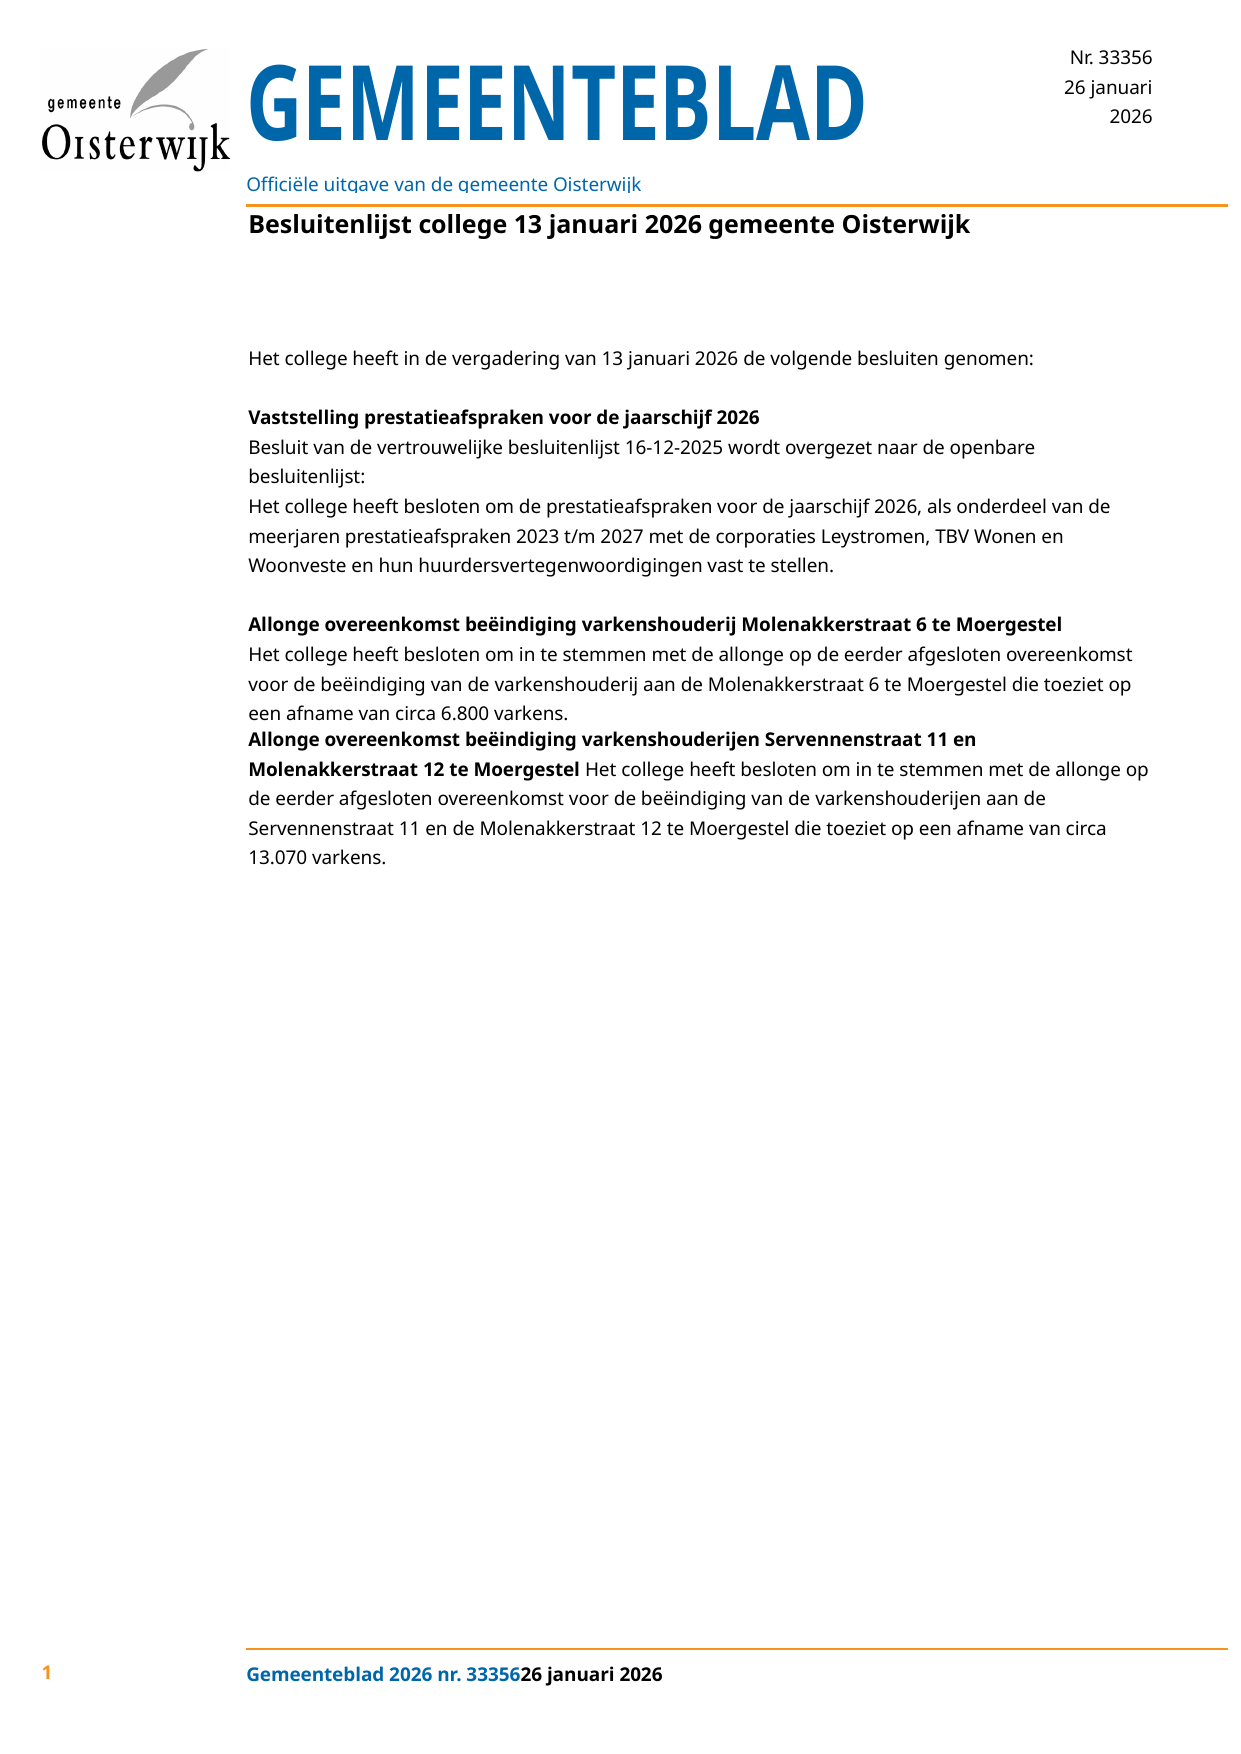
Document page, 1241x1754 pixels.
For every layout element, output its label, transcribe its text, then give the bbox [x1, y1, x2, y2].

text Vaststelling prestatieafspraken voor de jaarschijf 2026 [248, 404, 1152, 430]
text Het college heeft besloten om de prestatieafspraken voor de jaarschijf 2026, als onderdeel van de meerjaren prestatieafspraken 2023 t/m 2027 met de corporaties Leystromen, TBV Wonen en Woonveste en hun huurdersvertegenwoordigingen vast te stellen. [248, 493, 1152, 578]
text Besluit van de vertrouwelijke besluitenlijst 16-12-2025 wordt overgezet naar de openbare besluitenlijst: [248, 434, 1152, 489]
picture [41, 47, 231, 172]
table_cell Allonge overeenkomst beëindiging varkenshouderijen Servennenstraat 11 en Molenakkerstraat 12 te Moergestel Het college heeft besloten om in te stemmen met de allonge op de eerder afgesloten overeenkomst voor de beëindiging van de varkenshouderijen aan de Servennenstraat 11 en de Molenakkerstraat 12 te Moergestel die toeziet op een afname van circa 13.070 varkens. [248, 726, 1152, 870]
table_header Allonge overeenkomst beëindiging varkenshouderij Molenakkerstraat 6 te Moergestel Het college heeft besloten om in te stemmen met de allonge op de eerder afgesloten overeenkomst voor de beëindiging van de varkenshouderij aan de Molenakkerstraat 6 te Moergestel die toeziet op een afname van circa 6.800 varkens. [248, 612, 1152, 726]
text Besluitenlijst college 13 januari 2026 gemeente Oisterwijk [248, 207, 1152, 241]
text Het college heeft in de vergadering van 13 januari 2026 de volgende besluiten genomen: [248, 345, 1152, 371]
